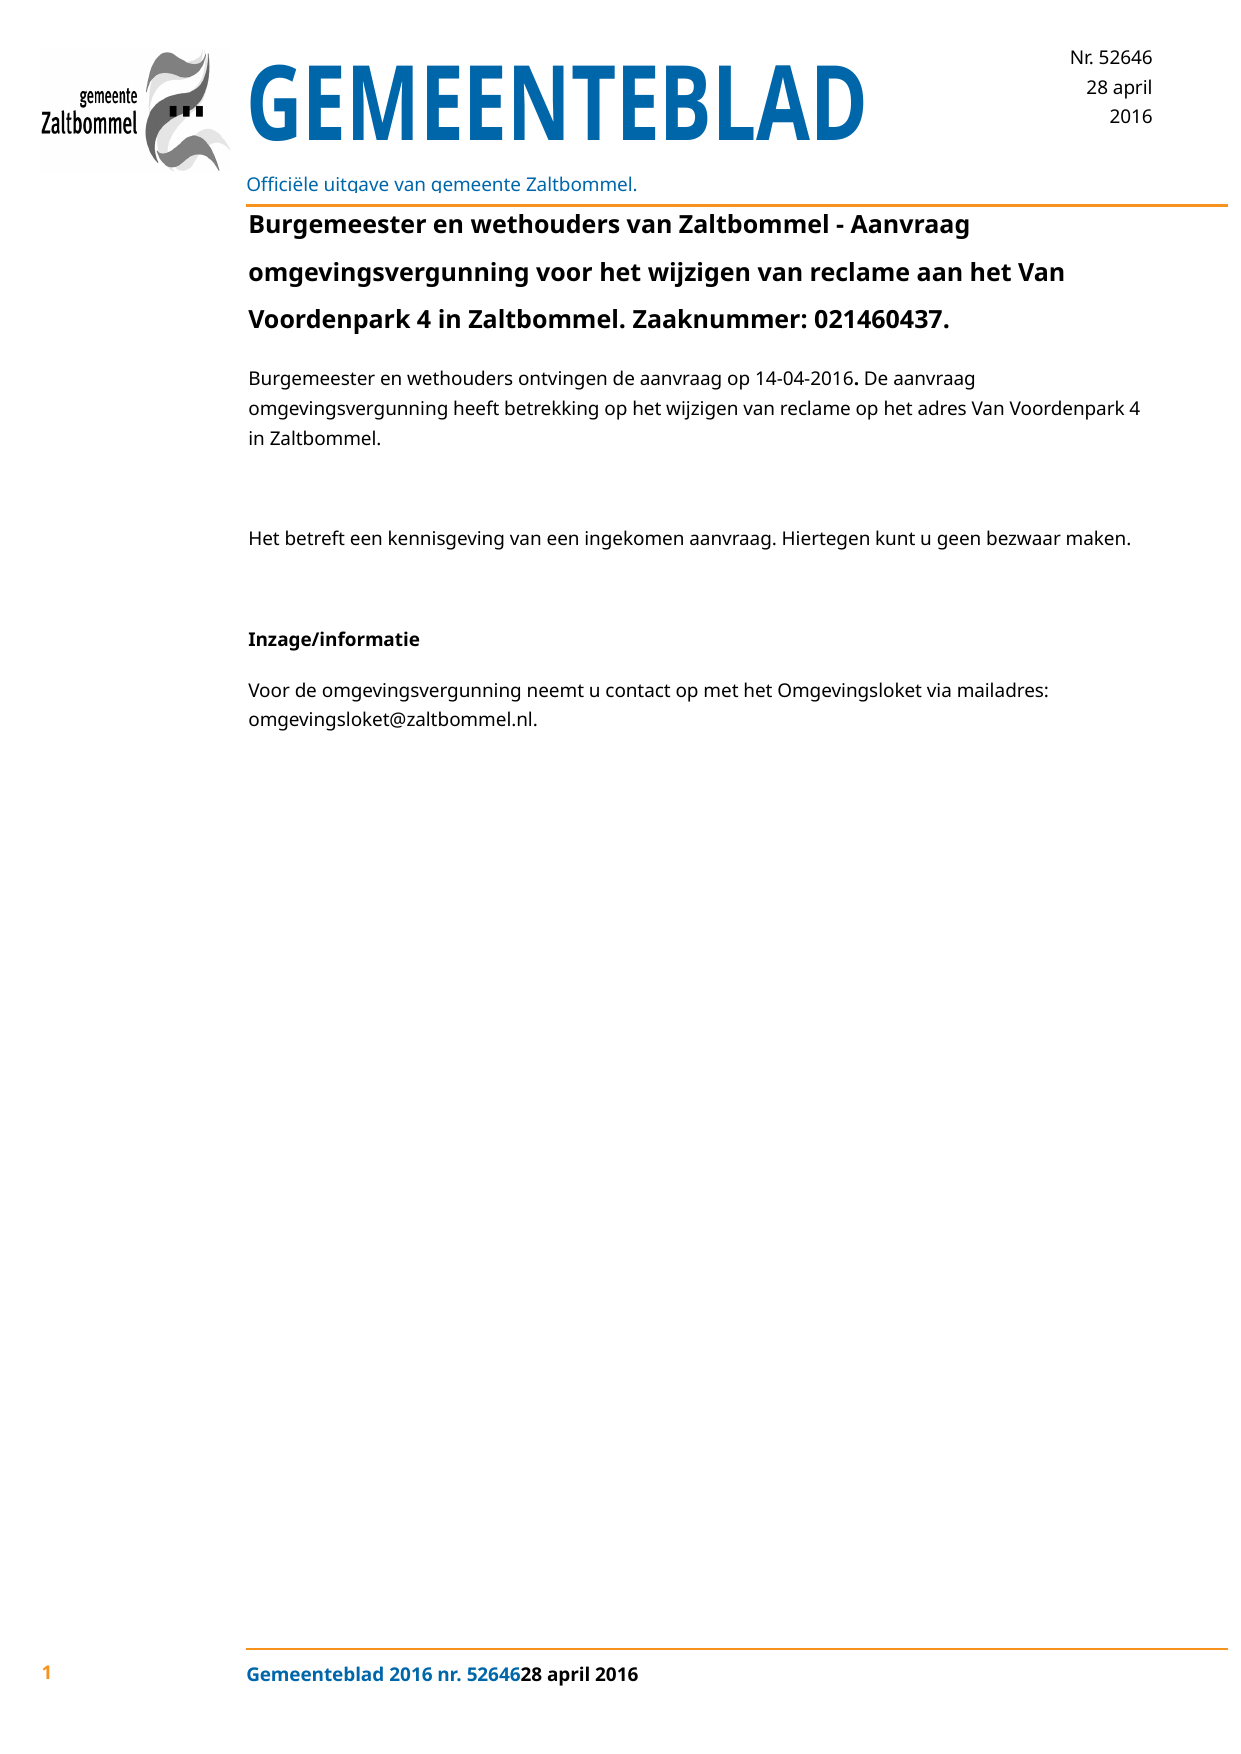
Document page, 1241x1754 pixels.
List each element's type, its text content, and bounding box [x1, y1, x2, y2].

text Burgemeester en wethouders ontvingen de aanvraag op 14-04-2016. De aanvraag omgevingsvergunning heeft betrekking op het wijzigen van reclame op het adres Van Voordenpark 4 in Zaltbommel. [248, 366, 1152, 450]
text Voor de omgevingsvergunning neemt u contact op met het Omgevingsloket via mailadres: omgevingsloket@zaltbommel.nl. [248, 677, 1152, 732]
text Inzage/informatie [248, 626, 1152, 652]
text Het betreft een kennisgeving van een ingekomen aanvraag. Hiertegen kunt u geen bezwaar maken. [248, 526, 1152, 551]
text Burgemeester en wethouders van Zaltbommel - Aanvraag omgevingsvergunning voor het wijzigen van reclame aan het Van Voordenpark 4 in Zaltbommel. Zaaknummer: 021460437. [248, 207, 1152, 336]
picture [41, 47, 231, 172]
